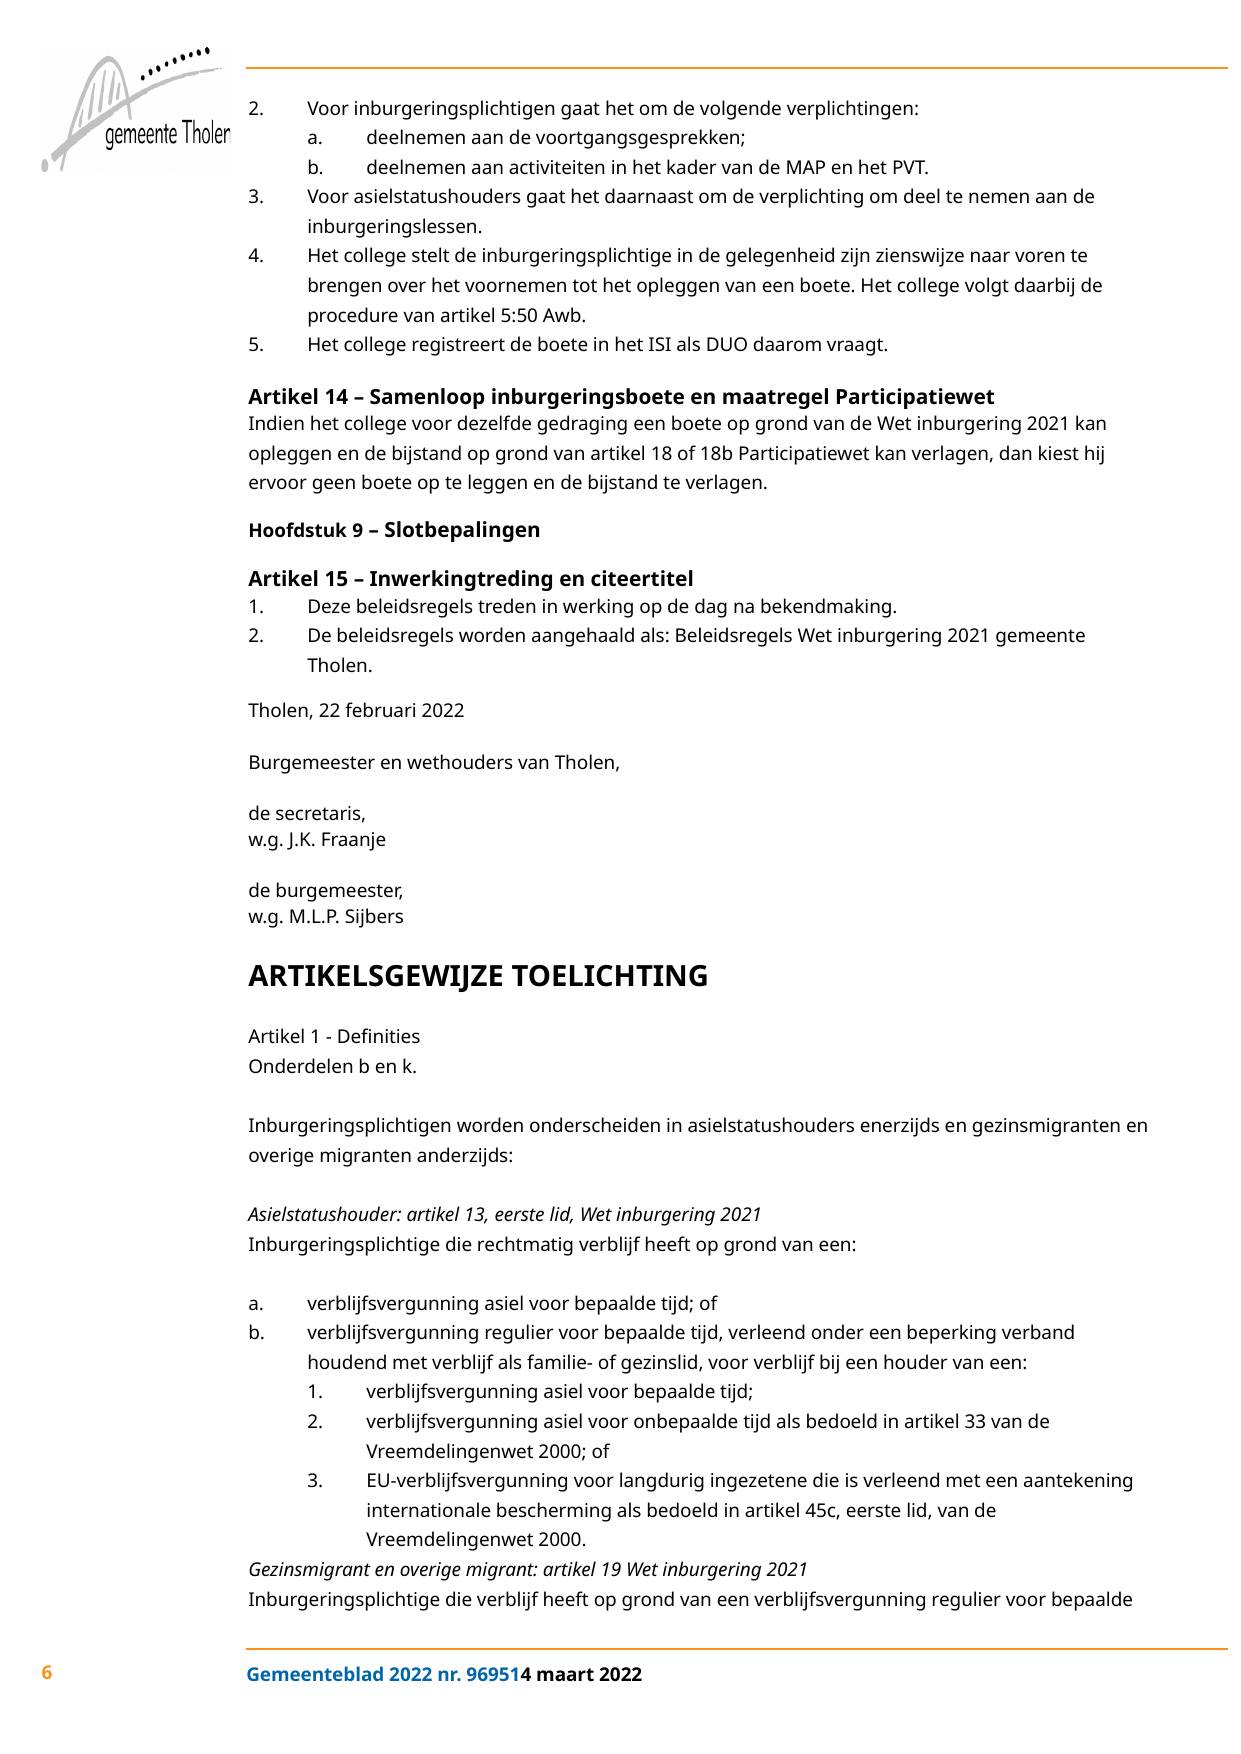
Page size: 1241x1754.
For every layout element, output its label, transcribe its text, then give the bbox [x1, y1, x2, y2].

text w.g. M.L.P. Sijbers [248, 903, 1152, 929]
text w.g. J.K. Fraanje [248, 826, 1152, 852]
list verblijfsvergunning regulier voor bepaalde tijd, verleend onder een beperking verband houdend met verblijf als familie- of gezinslid, voor verblijf bij een houder van een: [248, 1319, 1152, 1375]
list Voor inburgeringsplichtigen gaat het om de volgende verplichtingen: [248, 95, 1152, 121]
text Onderdelen b en k. [248, 1053, 1152, 1079]
text Artikel 14 – Samenloop inburgeringsboete en maatregel Participatiewet [248, 382, 1152, 410]
list Deze beleidsregels treden in werking op de dag na bekendmaking. [248, 593, 1152, 618]
text Inburgeringsplichtige die rechtmatig verblijf heeft op grond van een: [248, 1231, 1152, 1257]
text de burgemeester, [248, 878, 1152, 903]
list Voor asielstatushouders gaat het daarnaast om de verplichting om deel te nemen aan de inburgeringslessen. [248, 183, 1152, 239]
text Burgemeester en wethouders van Tholen, [248, 749, 1152, 775]
text ARTIKELSGEWIJZE TOELICHTING [248, 955, 1152, 994]
text Indien het college voor dezelfde gedraging een boete op grond van de Wet inburgering 2021 kan opleggen en de bijstand op grond van artikel 18 of 18b Participatiewet kan verlagen, dan kiest hij ervoor geen boete op te leggen en de bijstand te verlagen. [248, 410, 1152, 495]
text de secretaris, [248, 801, 1152, 826]
text Artikel 1 - Definities [248, 1024, 1152, 1049]
text Inburgeringsplichtigen worden onderscheiden in asielstatushouders enerzijds en gezinsmigranten en overige migranten anderzijds: [248, 1112, 1152, 1168]
text Asielstatushouder: artikel 13, eerste lid, Wet inburgering 2021 [248, 1201, 1152, 1227]
list EU-verblijfsvergunning voor langdurig ingezetene die is verleend met een aantekening internationale bescherming als bedoeld in artikel 45c, eerste lid, van de Vreemdelingenwet 2000. [307, 1467, 1152, 1552]
list deelnemen aan de voortgangsgesprekken; [307, 124, 1152, 150]
list Het college stelt de inburgeringsplichtige in de gelegenheid zijn zienswijze naar voren te brengen over het voornemen tot het opleggen van een boete. Het college volgt daarbij de procedure van artikel 5:50 Awb. [248, 243, 1152, 328]
text Artikel 15 – Inwerkingtreding en citeertitel [248, 564, 1152, 593]
text Tholen, 22 februari 2022 [248, 698, 1152, 723]
text Gezinsmigrant en overige migrant: artikel 19 Wet inburgering 2021 [248, 1556, 1152, 1582]
text Hoofdstuk 9 – Slotbepalingen [248, 515, 1152, 543]
text Inburgeringsplichtige die verblijf heeft op grond van een verblijfsvergunning regulier voor bepaalde [248, 1586, 1152, 1612]
list verblijfsvergunning asiel voor onbepaalde tijd als bedoeld in artikel 33 van de Vreemdelingenwet 2000; of [307, 1408, 1152, 1464]
picture [41, 47, 231, 172]
list Het college registreert de boete in het ISI als DUO daarom vraagt. [248, 331, 1152, 357]
list deelnemen aan activiteiten in het kader van de MAP en het PVT. [307, 154, 1152, 180]
list verblijfsvergunning asiel voor bepaalde tijd; of [248, 1290, 1152, 1316]
list verblijfsvergunning asiel voor bepaalde tijd; [307, 1379, 1152, 1404]
list De beleidsregels worden aangehaald als: Beleidsregels Wet inburgering 2021 gemeente Tholen. [248, 622, 1152, 678]
